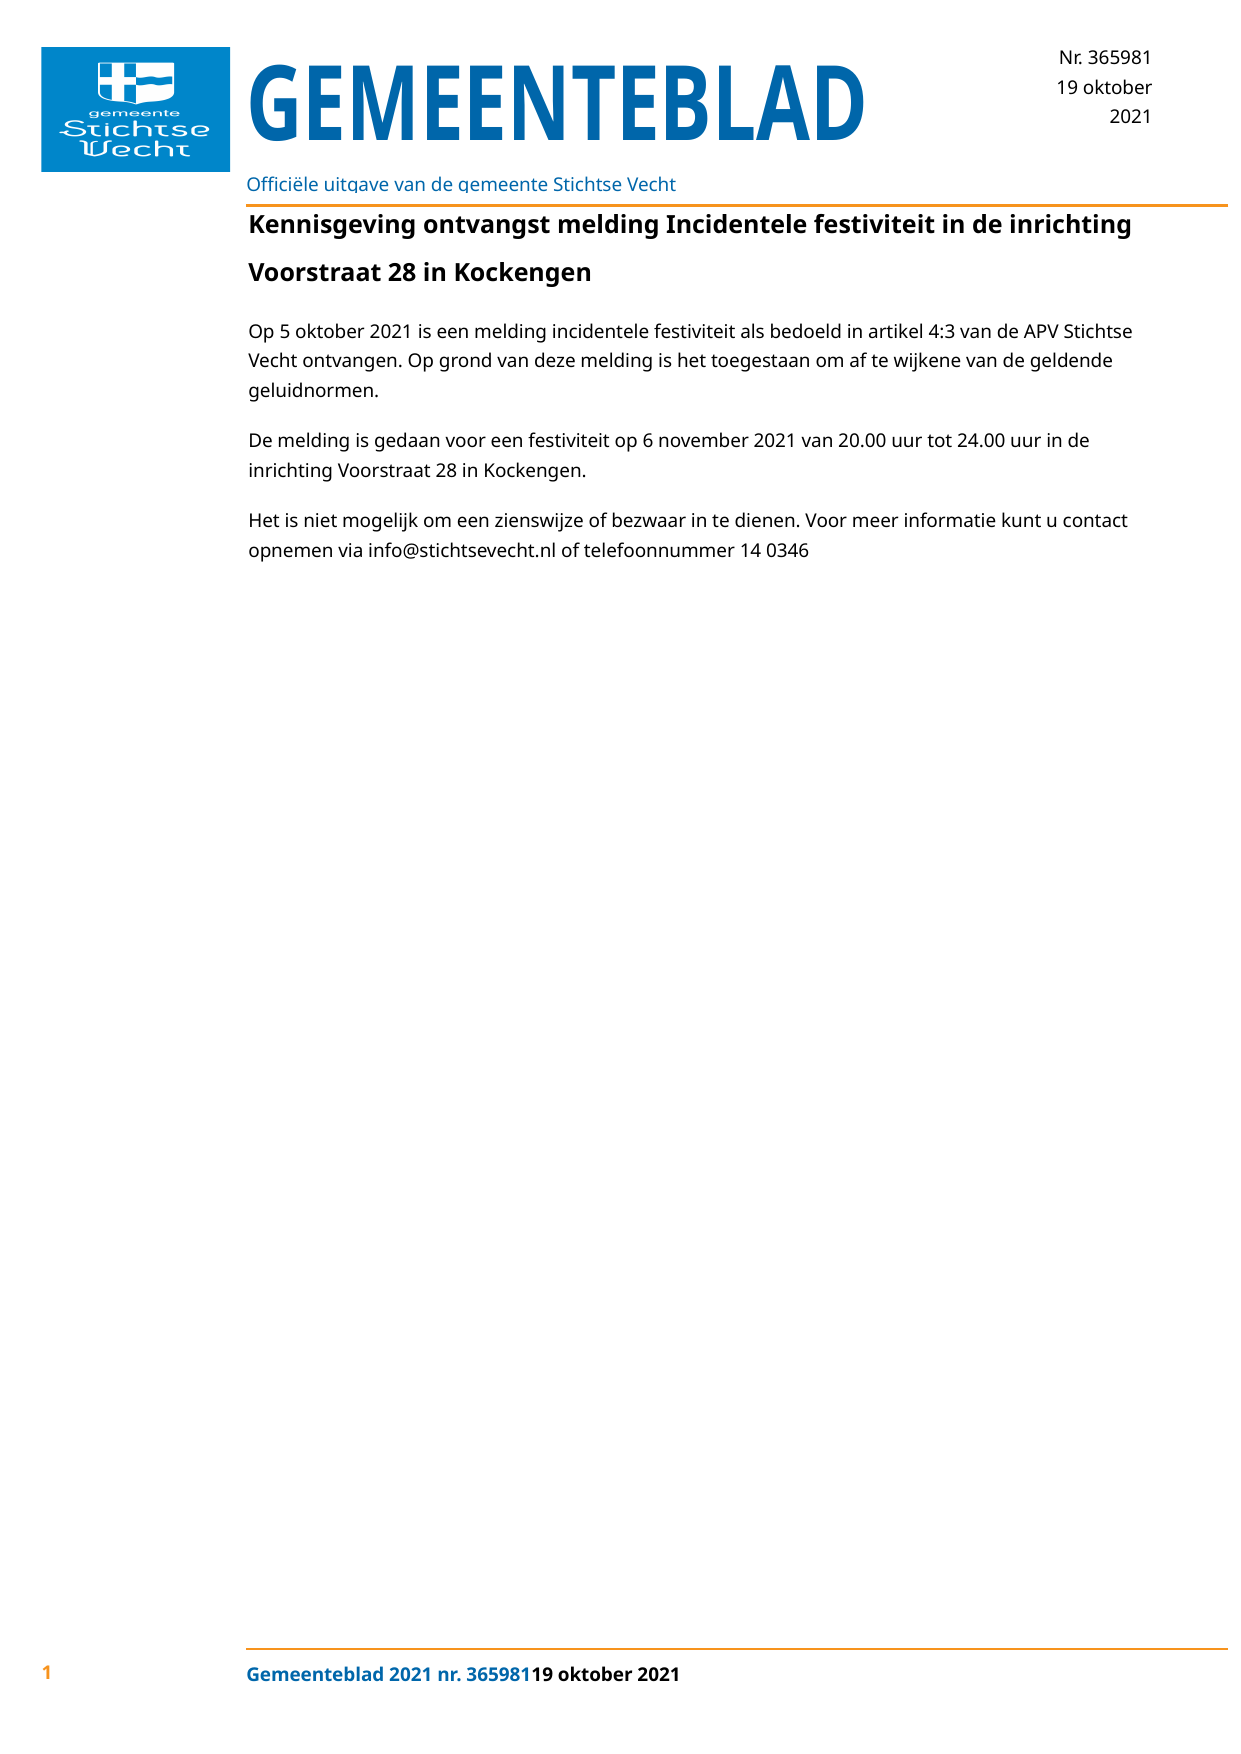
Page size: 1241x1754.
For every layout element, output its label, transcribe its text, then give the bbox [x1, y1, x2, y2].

text De melding is gedaan voor een festiviteit op 6 november 2021 van 20.00 uur tot 24.00 uur in de inrichting Voorstraat 28 in Kockengen. [248, 427, 1152, 483]
text Kennisgeving ontvangst melding Incidentele festiviteit in de inrichting Voorstraat 28 in Kockengen [248, 207, 1152, 288]
text Het is niet mogelijk om een zienswijze of bezwaar in te dienen. Voor meer informatie kunt u contact opnemen via info@stichtsevecht.nl of telefoonnummer 14 0346 [248, 507, 1152, 563]
text Op 5 oktober 2021 is een melding incidentele festiviteit als bedoeld in artikel 4:3 van de APV Stichtse Vecht ontvangen. Op grond van deze melding is het toegestaan om af te wijkene van de geldende geluidnormen. [248, 318, 1152, 403]
picture [137, 63, 174, 103]
picture [99, 63, 135, 101]
